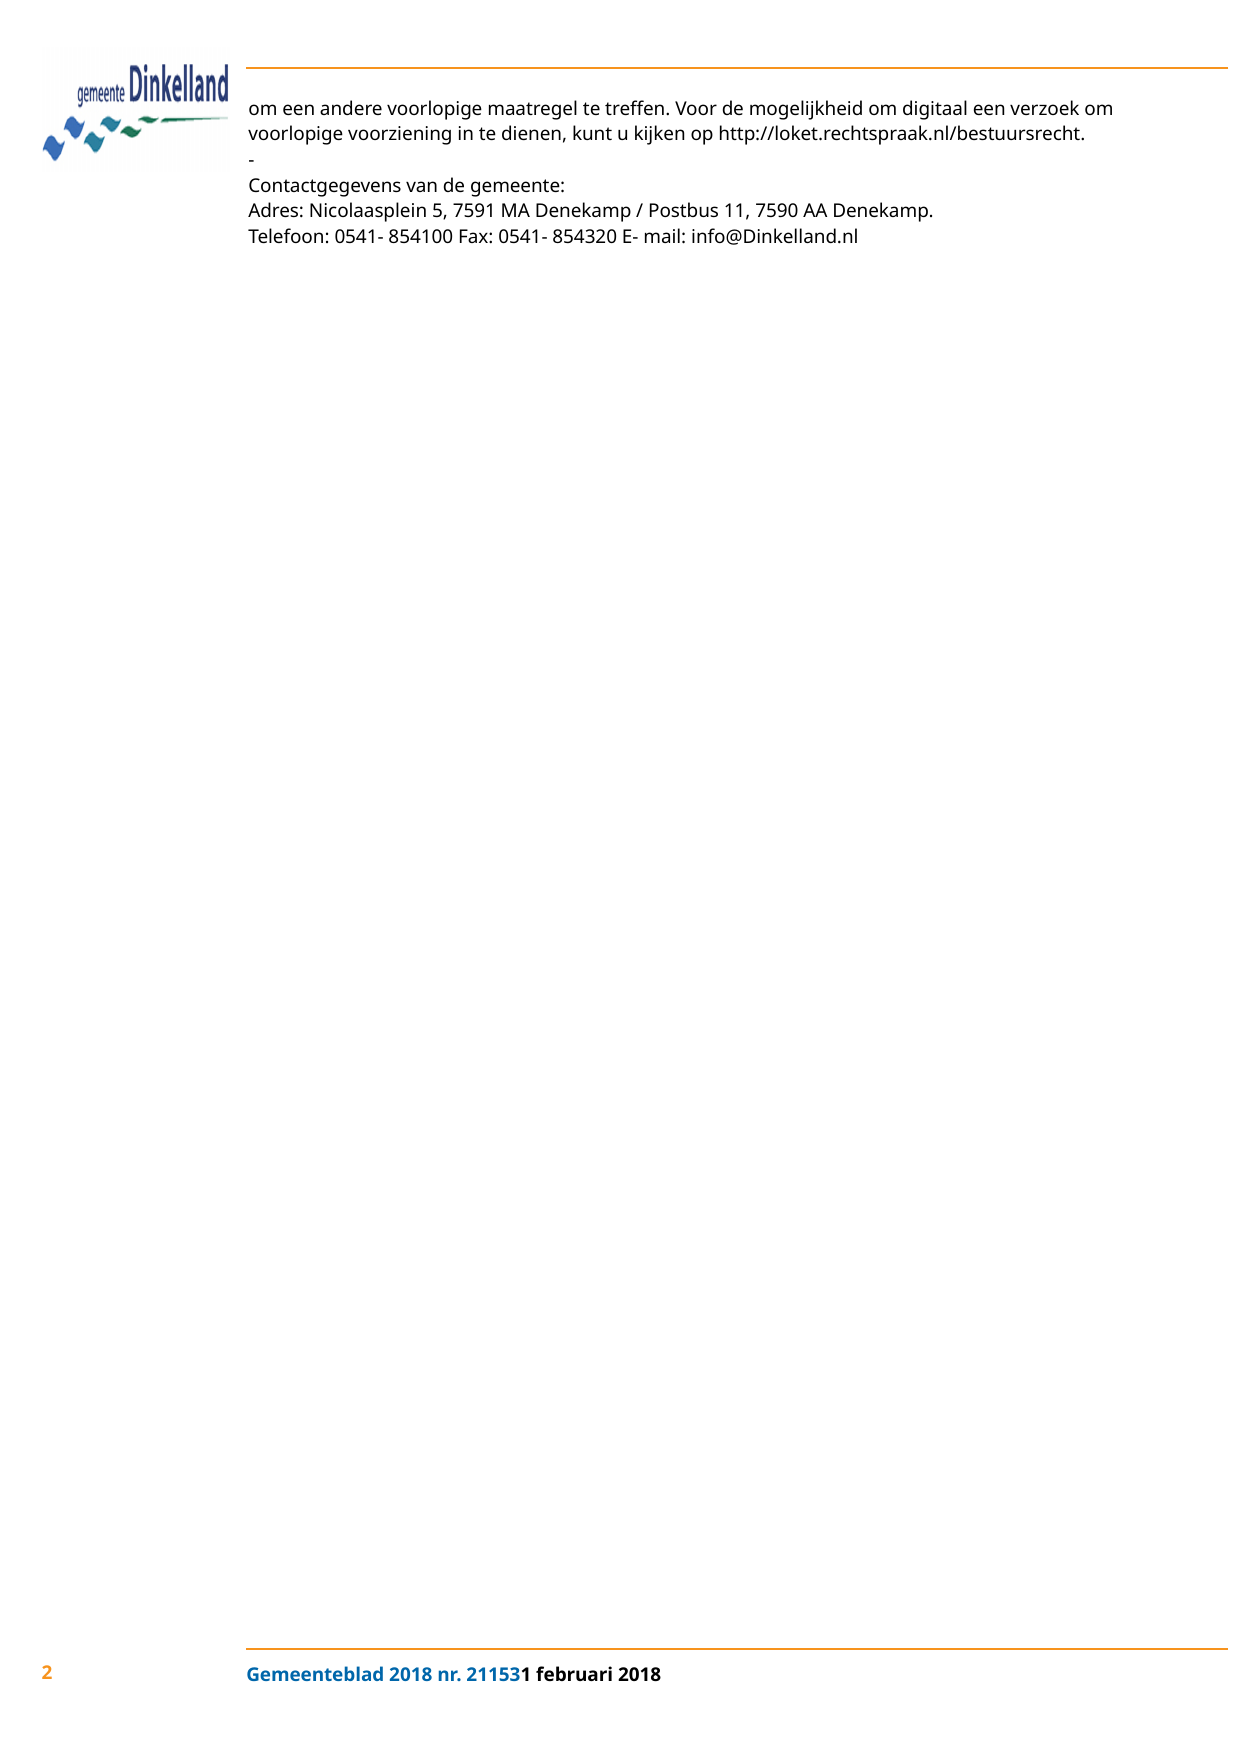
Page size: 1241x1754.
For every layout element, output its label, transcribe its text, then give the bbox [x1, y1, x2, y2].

text Telefoon: 0541- 854100 Fax: 0541- 854320 E- mail: info@Dinkelland.nl [248, 223, 1152, 249]
text Adres: Nicolaasplein 5, 7591 MA Denekamp / Postbus 11, 7590 AA Denekamp. [248, 198, 1152, 223]
text Contactgegevens van de gemeente: [248, 172, 1152, 198]
text om een andere voorlopige maatregel te treffen. Voor de mogelijkheid om digitaal een verzoek om voorlopige voorziening in te dienen, kunt u kijken op http://loket.rechtspraak.nl/bestuursrecht. [248, 95, 1152, 146]
text - [248, 146, 1152, 172]
picture [41, 47, 231, 172]
